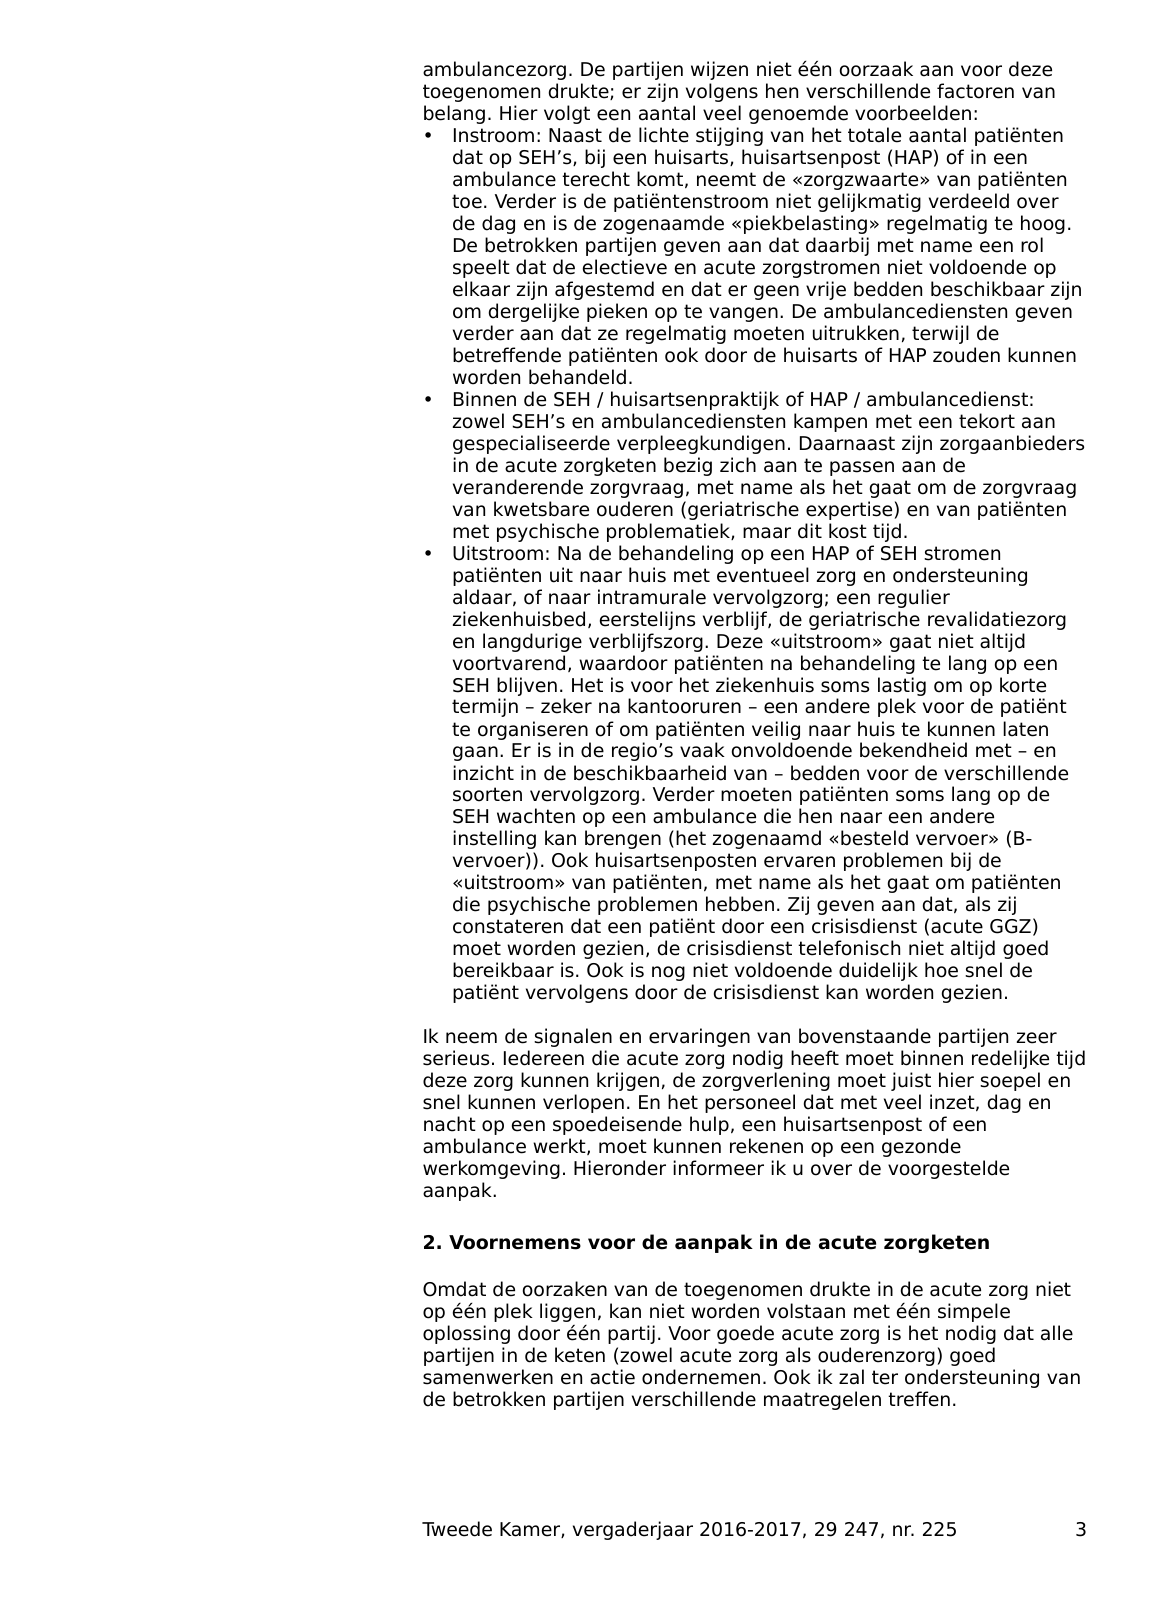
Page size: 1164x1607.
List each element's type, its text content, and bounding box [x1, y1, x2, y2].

subtitle 2. Voornemens voor de aanpak in de acute zorgketen [422, 1232, 1087, 1254]
text Omdat de oorzaken van de toegenomen drukte in de acute zorg niet op één plek liggen, kan niet worden volstaan met één simpele oplossing door één partij. Voor goede acute zorg is het nodig dat alle partijen in de keten (zowel acute zorg als ouderenzorg) goed samenwerken en actie ondernemen. Ook ik zal ter ondersteuning van de betrokken partijen verschillende maatregelen treffen. [422, 1279, 1087, 1411]
text • Uitstroom: Na de behandeling op een HAP of SEH stromen patiënten uit naar huis met eventueel zorg en ondersteuning aldaar, of naar intramurale vervolgzorg; een regulier ziekenhuisbed, eerstelijns verblijf, de geriatrische revalidatiezorg en langdurige verblijfszorg. Deze «uitstroom» gaat niet altijd voortvarend, waardoor patiënten na behandeling te lang op een SEH blijven. Het is voor het ziekenhuis soms lastig om op korte termijn – zeker na kantooruren – een andere plek voor de patiënt te organiseren of om patiënten veilig naar huis te kunnen laten gaan. Er is in de regio’s vaak onvoldoende bekendheid met – en inzicht in de beschikbaarheid van – bedden voor de verschillende soorten vervolgzorg. Verder moeten patiënten soms lang op de SEH wachten op een ambulance die hen naar een andere instelling kan brengen (het zogenaamd «besteld vervoer» (B-vervoer)). Ook huisartsenposten ervaren problemen bij de «uitstroom» van patiënten, met name als het gaat om patiënten die psychische problemen hebben. Zij geven aan dat, als zij constateren dat een patiënt door een crisisdienst (acute GGZ) moet worden gezien, de crisisdienst telefonisch niet altijd goed bereikbaar is. Ook is nog niet voldoende duidelijk hoe snel de patiënt vervolgens door de crisisdienst kan worden gezien. [422, 543, 1087, 1004]
text • Instroom: Naast de lichte stijging van het totale aantal patiënten dat op SEH’s, bij een huisarts, huisartsenpost (HAP) of in een ambulance terecht komt, neemt de «zorgzwaarte» van patiënten toe. Verder is de patiëntenstroom niet gelijkmatig verdeeld over de dag en is de zogenaamde «piekbelasting» regelmatig te hoog. De betrokken partijen geven aan dat daarbij met name een rol speelt dat de electieve en acute zorgstromen niet voldoende op elkaar zijn afgestemd en dat er geen vrije bedden beschikbaar zijn om dergelijke pieken op te vangen. De ambulancediensten geven verder aan dat ze regelmatig moeten uitrukken, terwijl de betreffende patiënten ook door de huisarts of HAP zouden kunnen worden behandeld. [422, 125, 1087, 389]
text ambulancezorg. De partijen wijzen niet één oorzaak aan voor deze toegenomen drukte; er zijn volgens hen verschillende factoren van belang. Hier volgt een aantal veel genoemde voorbeelden: [422, 59, 1087, 125]
text Ik neem de signalen en ervaringen van bovenstaande partijen zeer serieus. Iedereen die acute zorg nodig heeft moet binnen redelijke tijd deze zorg kunnen krijgen, de zorgverlening moet juist hier soepel en snel kunnen verlopen. En het personeel dat met veel inzet, dag en nacht op een spoedeisende hulp, een huisartsenpost of een ambulance werkt, moet kunnen rekenen op een gezonde werkomgeving. Hieronder informeer ik u over de voorgestelde aanpak. [422, 1026, 1087, 1202]
text • Binnen de SEH / huisartsenpraktijk of HAP / ambulancedienst: zowel SEH’s en ambulancediensten kampen met een tekort aan gespecialiseerde verpleegkundigen. Daarnaast zijn zorgaanbieders in de acute zorgketen bezig zich aan te passen aan de veranderende zorgvraag, met name als het gaat om de zorgvraag van kwetsbare ouderen (geriatrische expertise) en van patiënten met psychische problematiek, maar dit kost tijd. [422, 389, 1087, 543]
